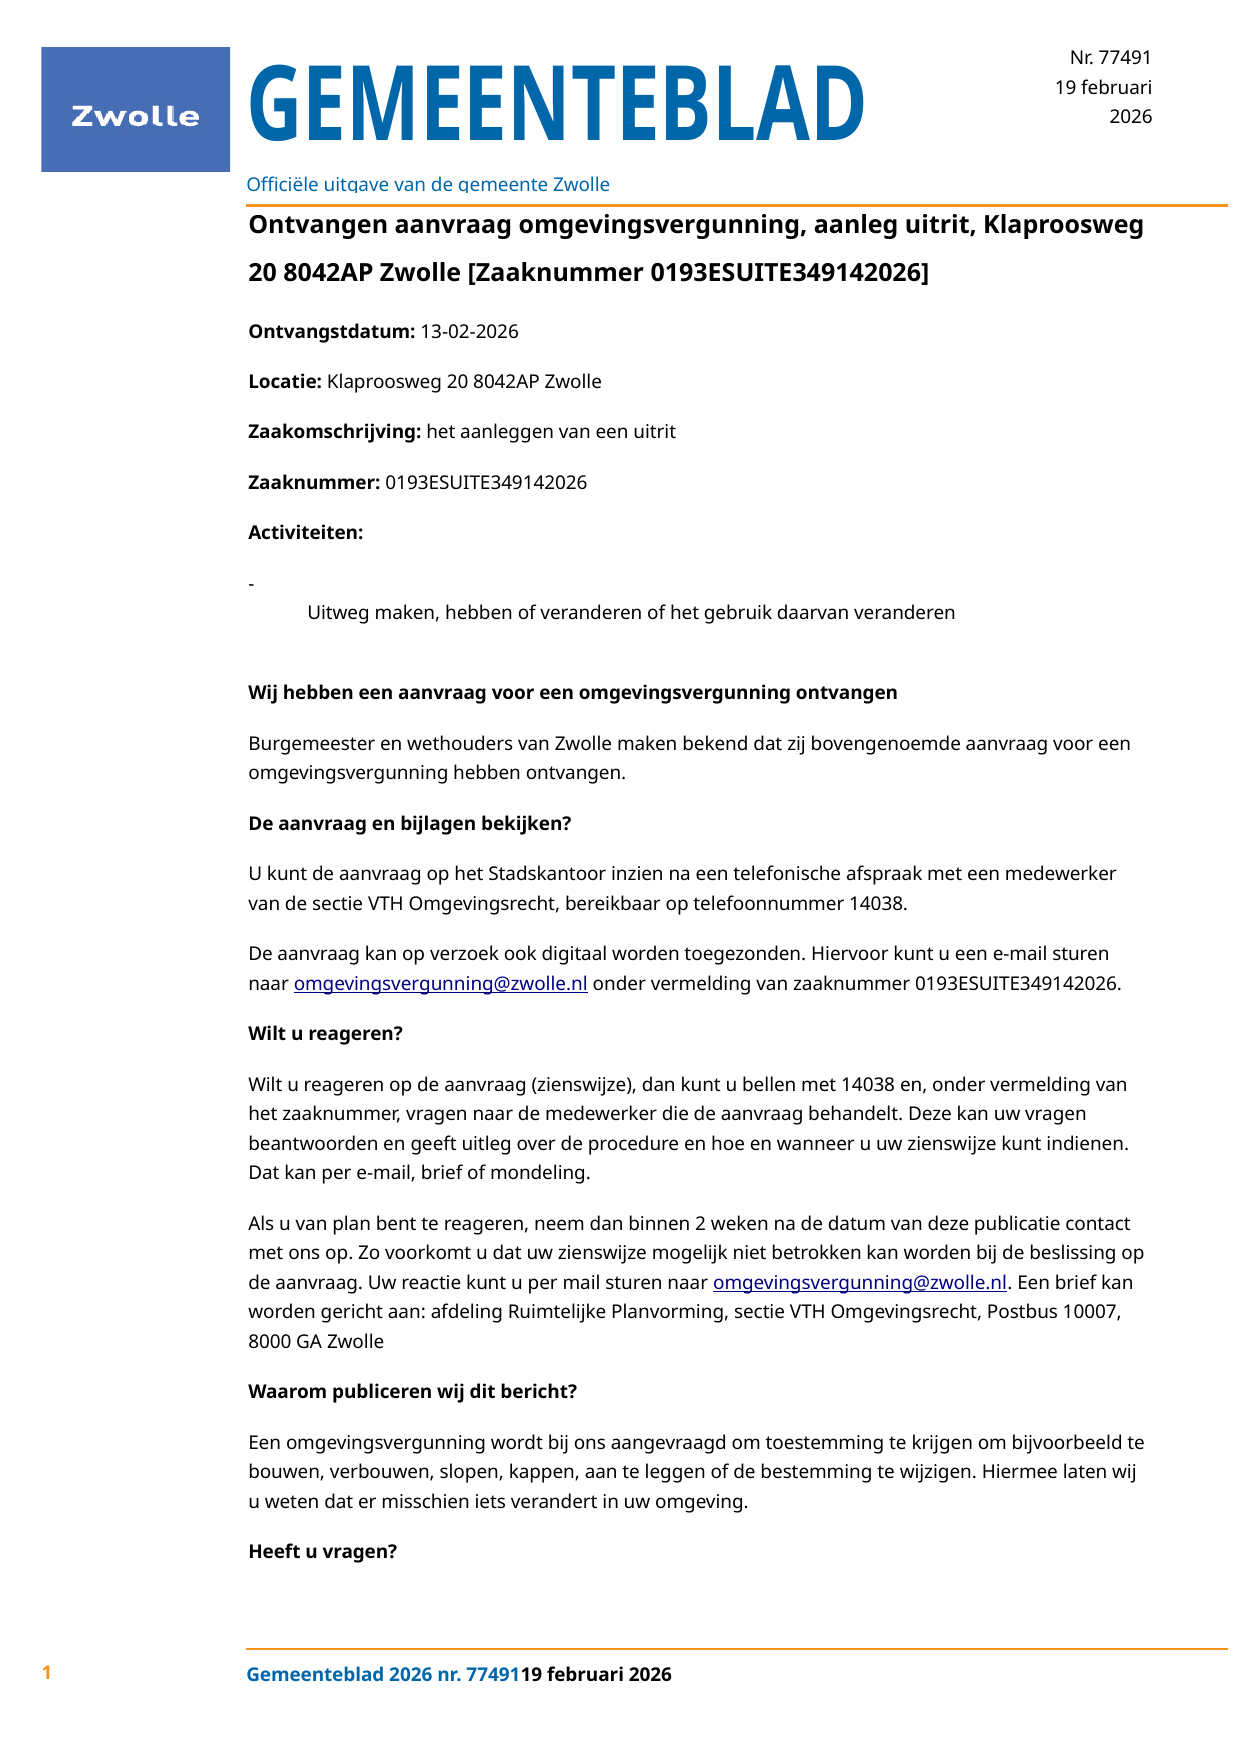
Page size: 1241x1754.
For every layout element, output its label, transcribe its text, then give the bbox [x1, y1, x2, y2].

text De aanvraag kan op verzoek ook digitaal worden toegezonden. Hiervoor kunt u een e-mail sturen naar omgevingsvergunning@zwolle.nl onder vermelding van zaaknummer 0193ESUITE349142026. [248, 940, 1152, 996]
text Locatie: Klaproosweg 20 8042AP Zwolle [248, 368, 1152, 394]
text Wilt u reageren op de aanvraag (zienswijze), dan kunt u bellen met 14038 en, onder vermelding van het zaaknummer, vragen naar de medewerker die de aanvraag behandelt. Deze kan uw vragen beantwoorden en geeft uitleg over de procedure en hoe en wanneer u uw zienswijze kunt indienen. Dat kan per e-mail, brief of mondeling. [248, 1071, 1152, 1185]
text Zaaknummer: 0193ESUITE349142026 [248, 469, 1152, 495]
text Als u van plan bent te reageren, neem dan binnen 2 weken na de datum van deze publicatie contact met ons op. Zo voorkomt u dat uw zienswijze mogelijk niet betrokken kan worden bij de beslissing op de aanvraag. Uw reactie kunt u per mail sturen naar omgevingsvergunning@zwolle.nl. Een brief kan worden gericht aan: afdeling Ruimtelijke Planvorming, sectie VTH Omgevingsrecht, Postbus 10007, 8000 GA Zwolle [248, 1210, 1152, 1354]
picture [41, 47, 231, 172]
text Activiteiten: [248, 519, 1152, 545]
text Wilt u reageren? [248, 1020, 1152, 1046]
text Ontvangstdatum: 13-02-2026 [248, 318, 1152, 344]
list Uitweg maken, hebben of veranderen of het gebruik daarvan veranderen [248, 599, 1152, 625]
text Ontvangen aanvraag omgevingsvergunning, aanleg uitrit, Klaproosweg 20 8042AP Zwolle [Zaaknummer 0193ESUITE349142026] [248, 207, 1152, 288]
text Wij hebben een aanvraag voor een omgevingsvergunning ontvangen [248, 679, 1152, 705]
text Een omgevingsvergunning wordt bij ons aangevraagd om toestemming te krijgen om bijvoorbeeld te bouwen, verbouwen, slopen, kappen, aan te leggen of de bestemming te wijzigen. Hiermee laten wij u weten dat er misschien iets verandert in uw omgeving. [248, 1429, 1152, 1514]
text U kunt de aanvraag op het Stadskantoor inzien na een telefonische afspraak met een medewerker van de sectie VTH Omgevingsrecht, bereikbaar op telefoonnummer 14038. [248, 860, 1152, 916]
text De aanvraag en bijlagen bekijken? [248, 810, 1152, 836]
text Burgemeester en wethouders van Zwolle maken bekend dat zij bovengenoemde aanvraag voor een omgevingsvergunning hebben ontvangen. [248, 730, 1152, 785]
text Waarom publiceren wij dit bericht? [248, 1379, 1152, 1404]
text Zaakomschrijving: het aanleggen van een uitrit [248, 419, 1152, 444]
text Heeft u vragen? [248, 1539, 1152, 1564]
